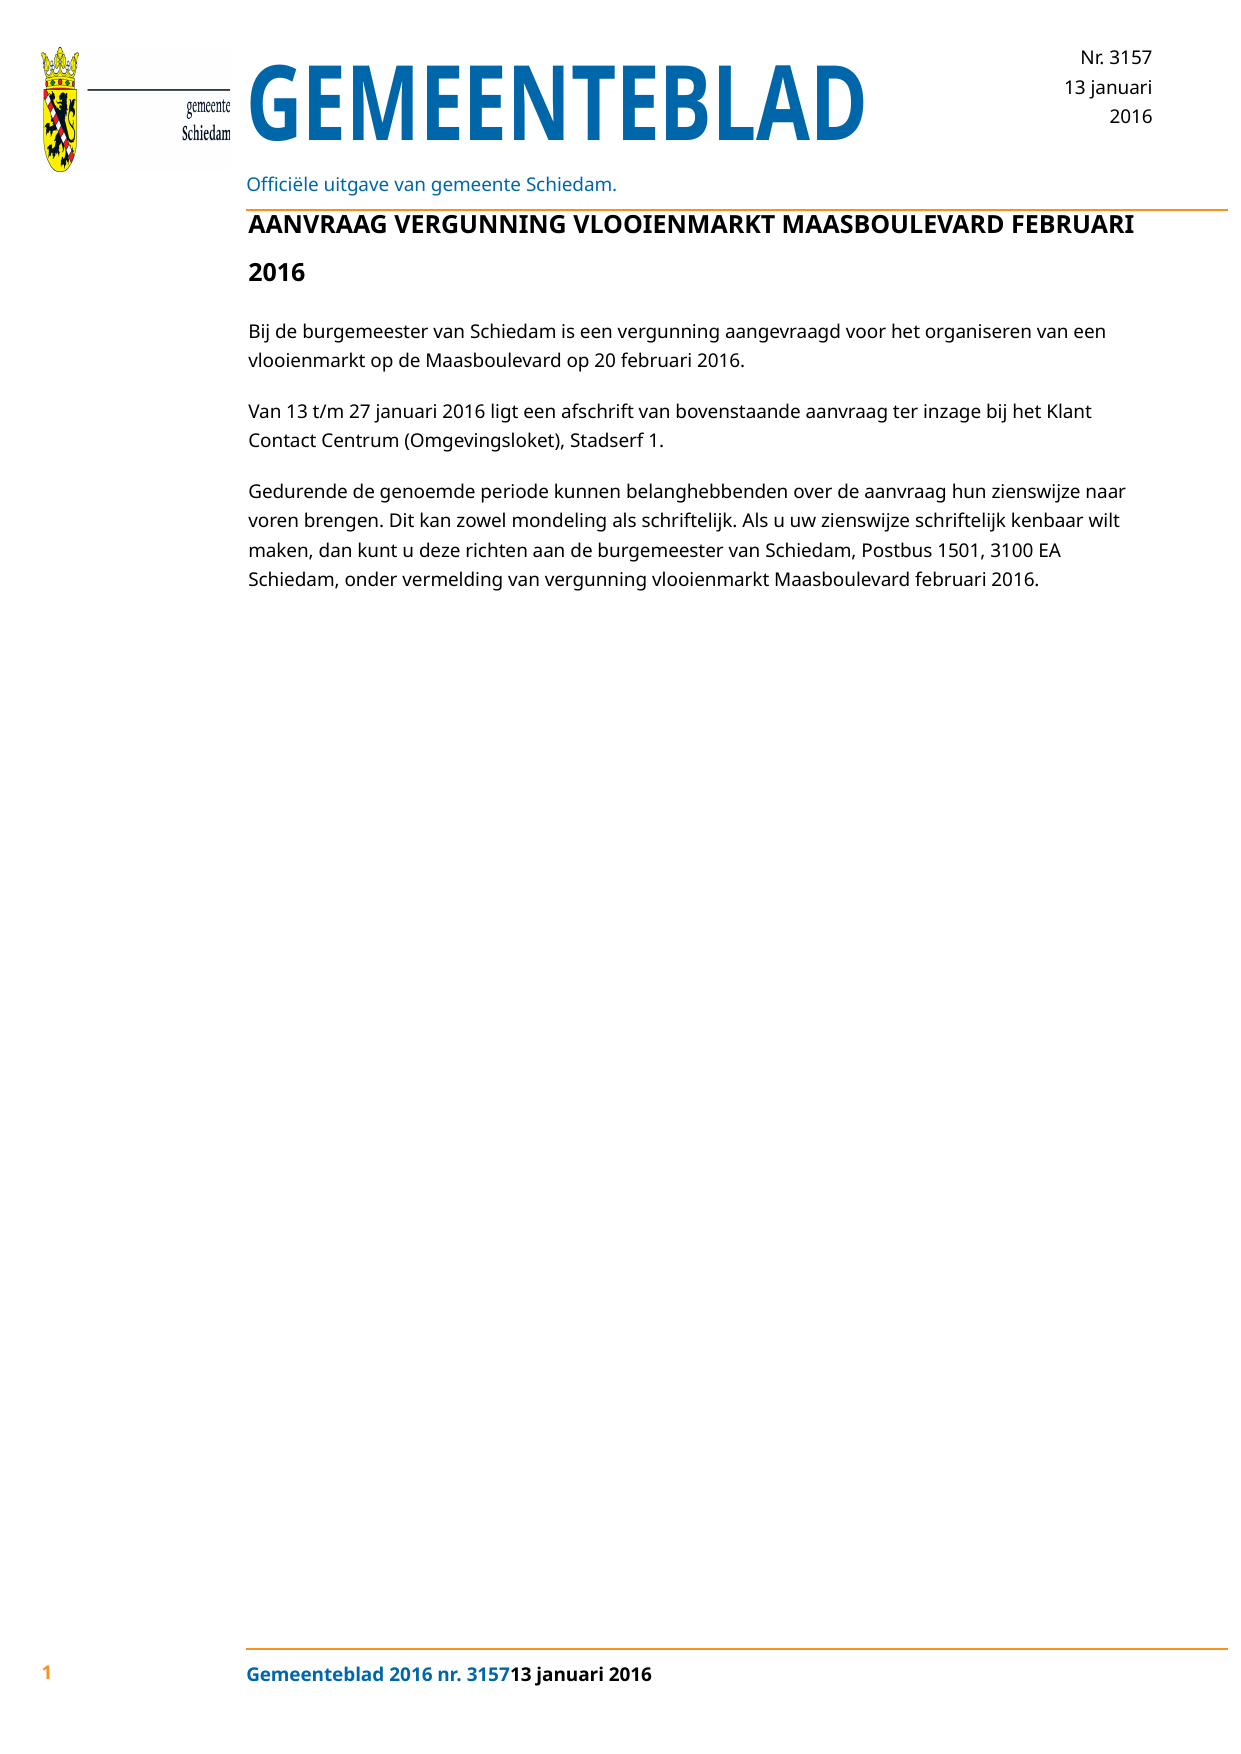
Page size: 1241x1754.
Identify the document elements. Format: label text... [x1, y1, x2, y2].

text Gedurende de genoemde periode kunnen belanghebbenden over de aanvraag hun zienswijze naar voren brengen. Dit kan zowel mondeling als schriftelijk. Als u uw zienswijze schriftelijk kenbaar wilt maken, dan kunt u deze richten aan de burgemeester van Schiedam, Postbus 1501, 3100 EA Schiedam, onder vermelding van vergunning vlooienmarkt Maasboulevard februari 2016. [248, 478, 1152, 592]
picture [41, 47, 231, 172]
text Van 13 t/m 27 januari 2016 ligt een afschrift van bovenstaande aanvraag ter inzage bij het Klant Contact Centrum (Omgevingsloket), Stadserf 1. [248, 398, 1152, 453]
text AANVRAAG VERGUNNING VLOOIENMARKT MAASBOULEVARD FEBRUARI 2016 [248, 211, 1152, 288]
text Bij de burgemeester van Schiedam is een vergunning aangevraagd voor het organiseren van een vlooienmarkt op de Maasboulevard op 20 februari 2016. [248, 318, 1152, 373]
